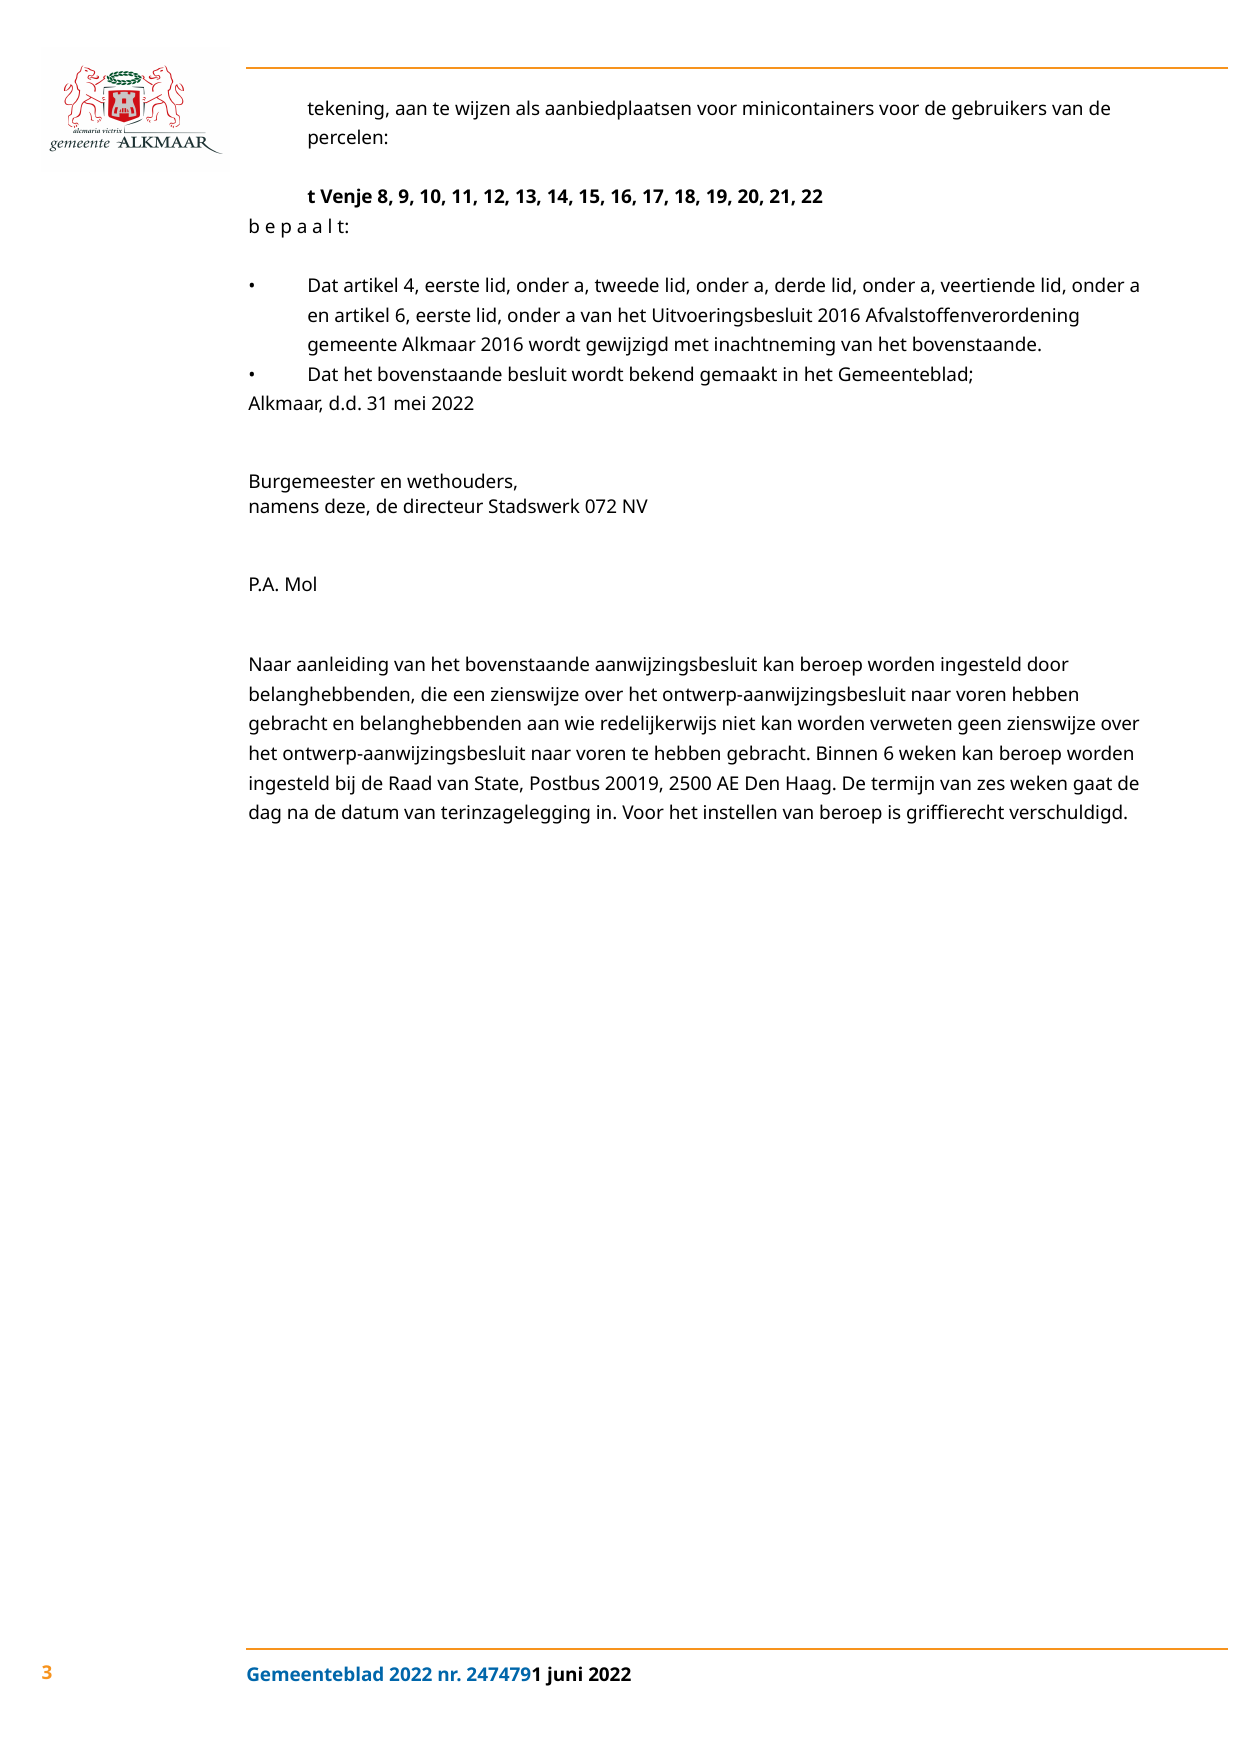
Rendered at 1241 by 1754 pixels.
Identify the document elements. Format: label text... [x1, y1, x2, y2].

text Naar aanleiding van het bovenstaande aanwijzingsbesluit kan beroep worden ingesteld door belanghebbenden, die een zienswijze over het ontwerp-aanwijzingsbesluit naar voren hebben gebracht en belanghebbenden aan wie redelijkerwijs niet kan worden verweten geen zienswijze over het ontwerp-aanwijzingsbesluit naar voren te hebben gebracht. Binnen 6 weken kan beroep worden ingesteld bij de Raad van State, Postbus 20019, 2500 AE Den Haag. De termijn van zes weken gaat de dag na de datum van terinzagelegging in. Voor het instellen van beroep is griffierecht verschuldigd. [248, 651, 1152, 825]
picture [41, 47, 231, 172]
text Burgemeester en wethouders, [248, 468, 1152, 493]
text b e p a a l t: [248, 213, 1152, 239]
list Dat artikel 4, eerste lid, onder a, tweede lid, onder a, derde lid, onder a, veertiende lid, onder a en artikel 6, eerste lid, onder a van het Uitvoeringsbesluit 2016 Afvalstoffenverordening gemeente Alkmaar 2016 wordt gewijzigd met inachtneming van het bovenstaande. [248, 272, 1152, 357]
text Alkmaar, d.d. 31 mei 2022 [248, 391, 1152, 416]
list tekening, aan te wijzen als aanbiedplaatsen voor minicontainers voor de gebruikers van de percelen: [248, 95, 1152, 150]
list t Venje 8, 9, 10, 11, 12, 13, 14, 15, 16, 17, 18, 19, 20, 21, 22 [248, 183, 1152, 209]
list Dat het bovenstaande besluit wordt bekend gemaakt in het Gemeenteblad; [248, 361, 1152, 387]
text P.A. Mol [248, 571, 1152, 596]
text namens deze, de directeur Stadswerk 072 NV [248, 493, 1152, 519]
